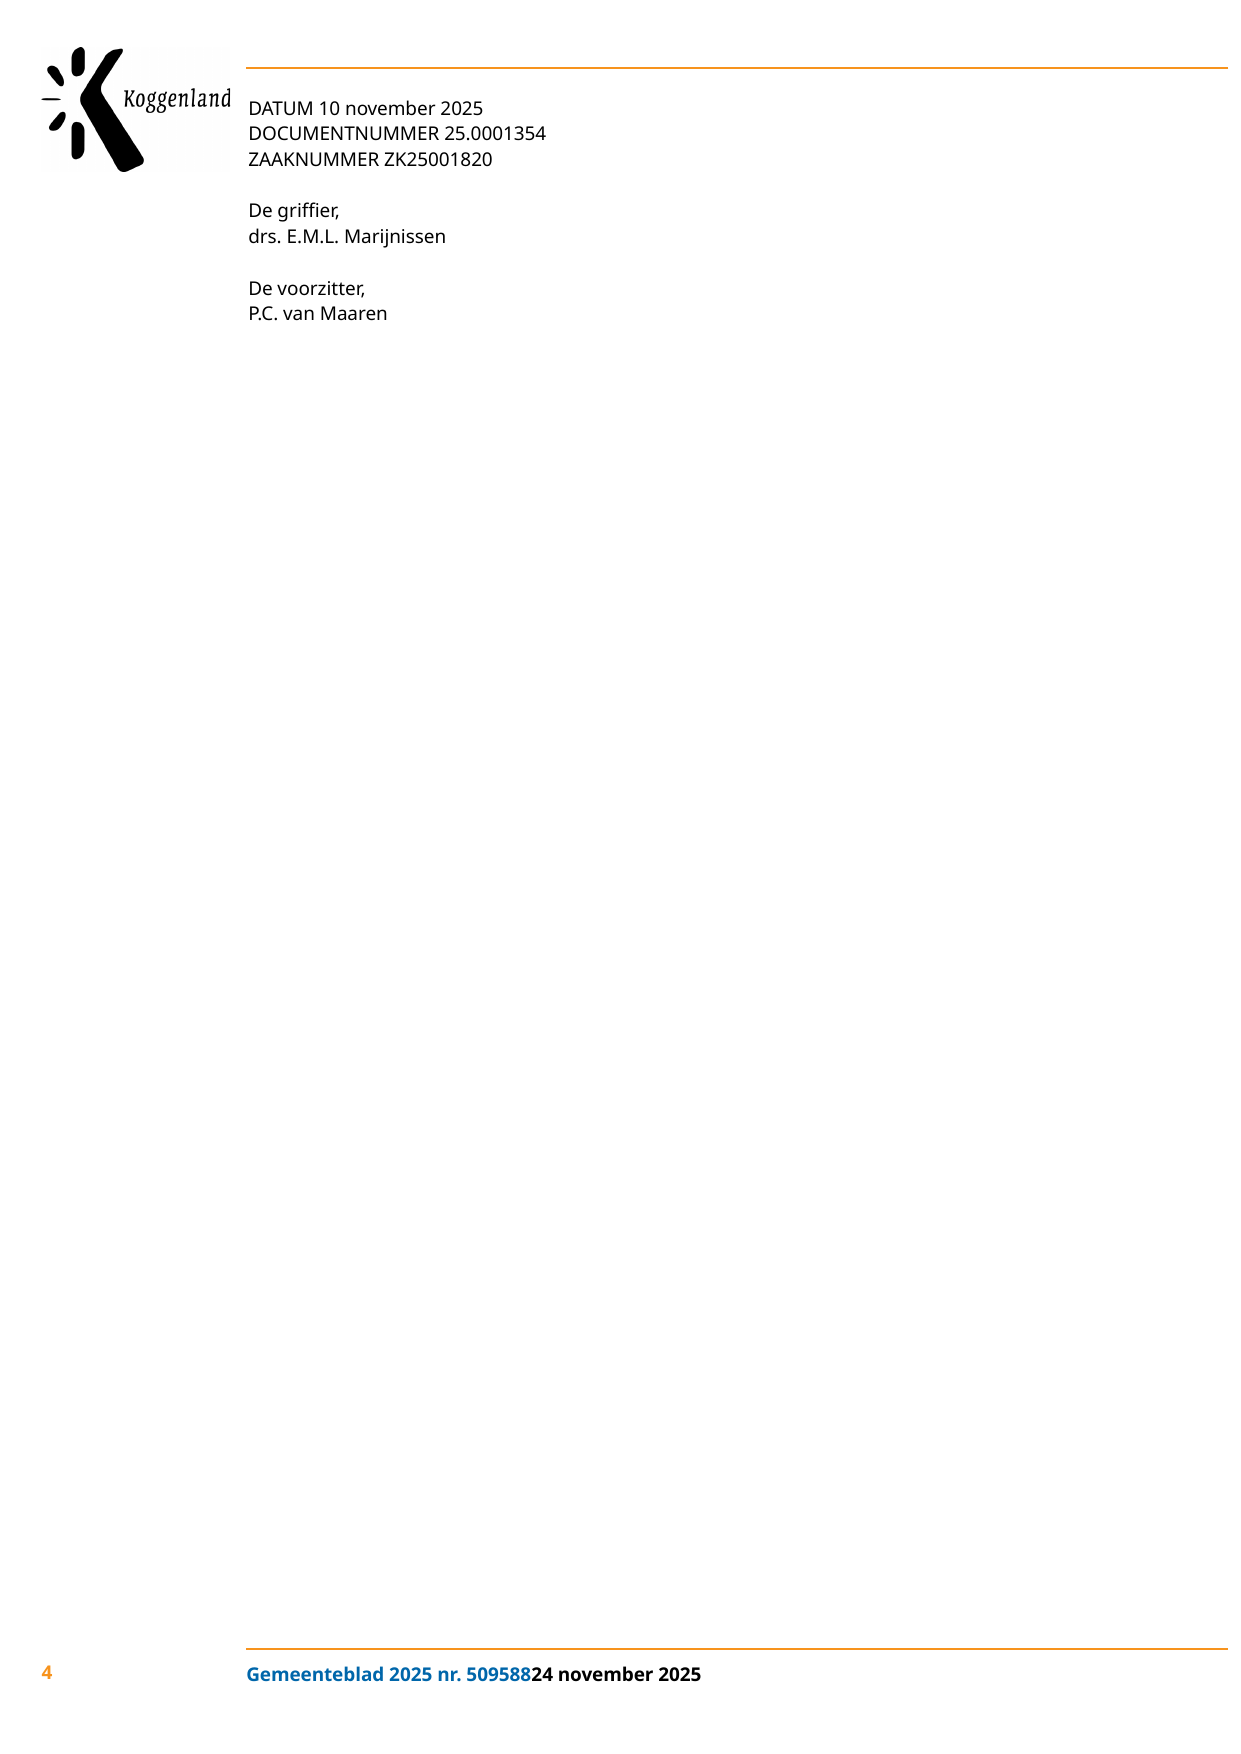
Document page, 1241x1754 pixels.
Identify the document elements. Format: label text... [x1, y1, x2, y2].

text DATUM 10 november 2025 [248, 95, 1152, 121]
text De voorzitter, [248, 275, 1152, 301]
text drs. E.M.L. Marijnissen [248, 223, 1152, 249]
text DOCUMENTNUMMER 25.0001354 [248, 121, 1152, 146]
picture [41, 47, 231, 172]
text ZAAKNUMMER ZK25001820 [248, 146, 1152, 172]
text De griffier, [248, 198, 1152, 223]
text P.C. van Maaren [248, 301, 1152, 326]
